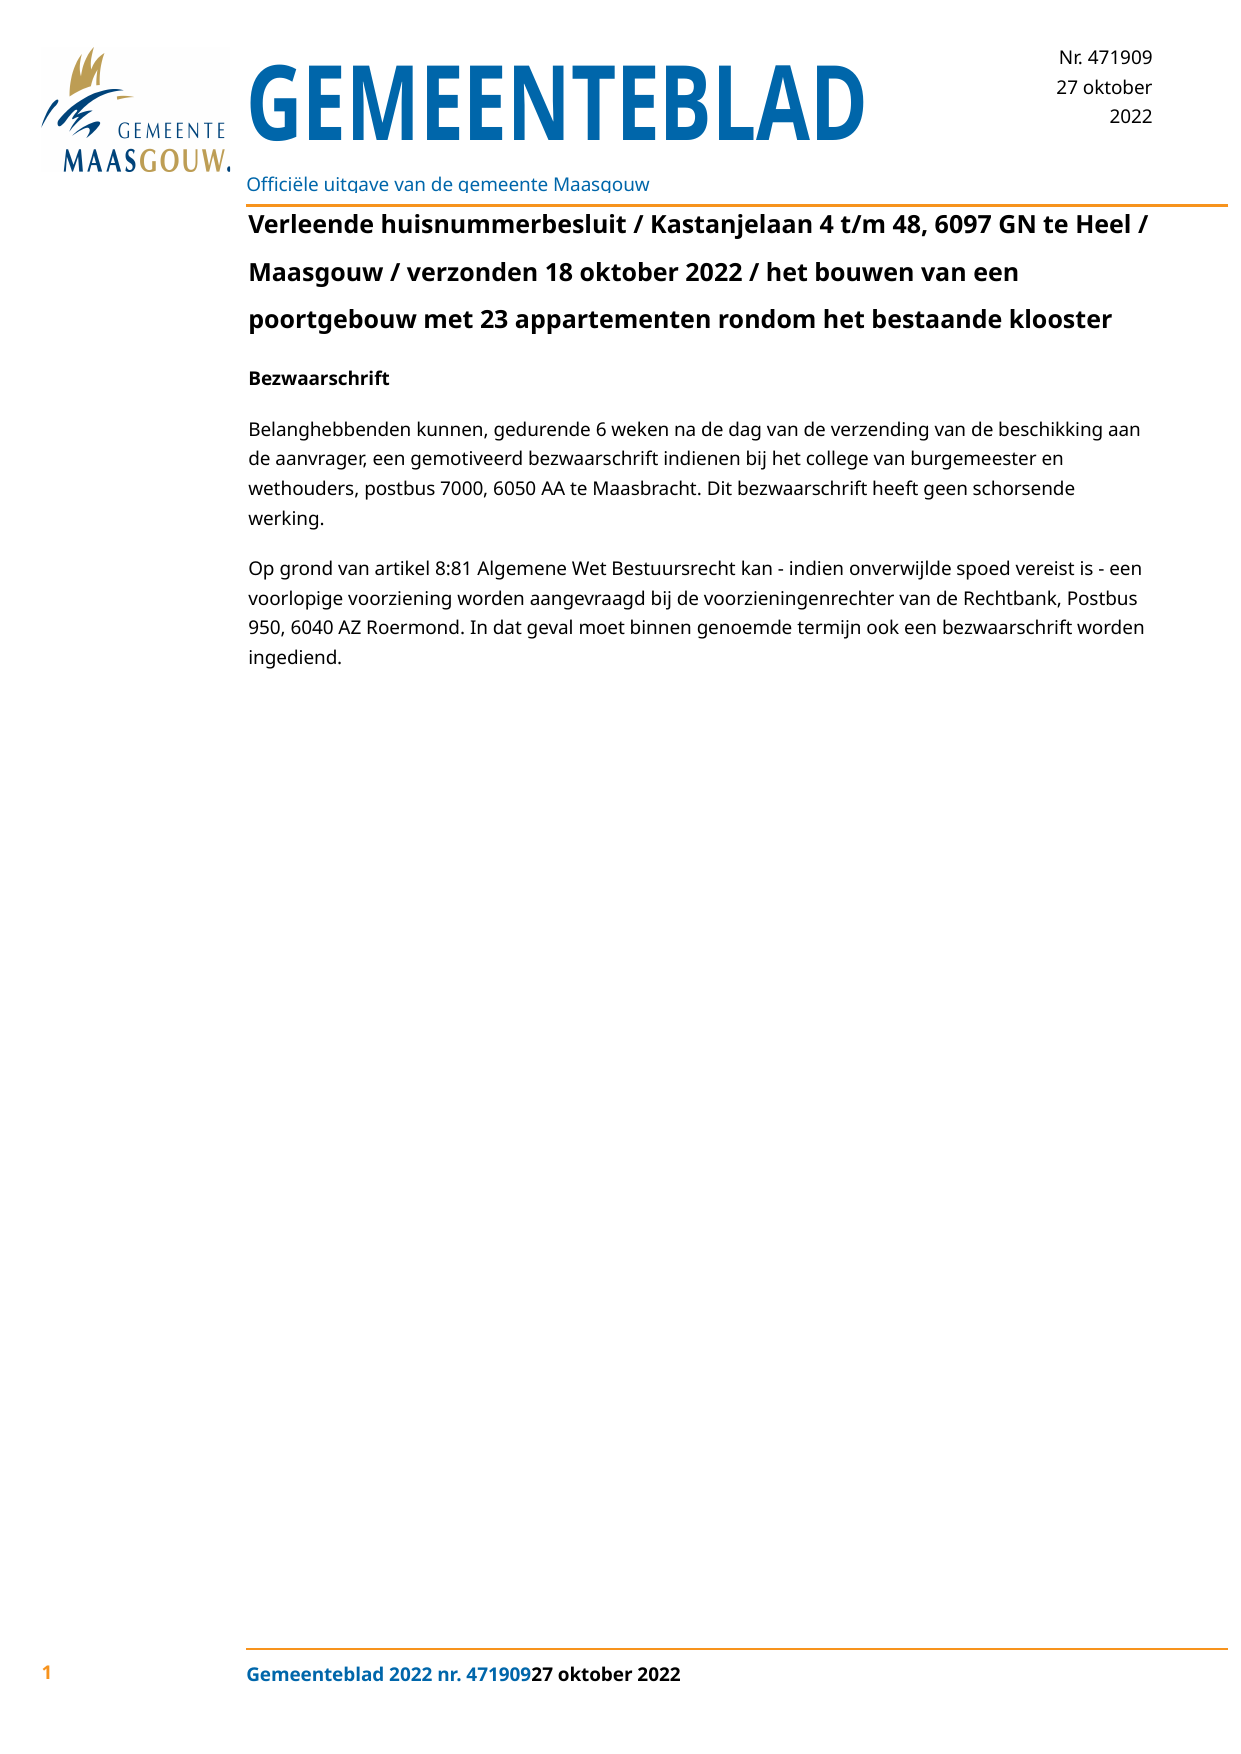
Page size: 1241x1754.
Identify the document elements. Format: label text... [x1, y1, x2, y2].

text Verleende huisnummerbesluit / Kastanjelaan 4 t/m 48, 6097 GN te Heel / Maasgouw / verzonden 18 oktober 2022 / het bouwen van een poortgebouw met 23 appartementen rondom het bestaande klooster [248, 207, 1152, 336]
picture [41, 47, 231, 172]
text Bezwaarschrift [248, 366, 1152, 391]
text Belanghebbenden kunnen, gedurende 6 weken na de dag van de verzending van de beschikking aan de aanvrager, een gemotiveerd bezwaarschrift indienen bij het college van burgemeester en wethouders, postbus 7000, 6050 AA te Maasbracht. Dit bezwaarschrift heeft geen schorsende werking. [248, 416, 1152, 530]
text Op grond van artikel 8:81 Algemene Wet Bestuursrecht kan - indien onverwijlde spoed vereist is - een voorlopige voorziening worden aangevraagd bij de voorzieningenrechter van de Rechtbank, Postbus 950, 6040 AZ Roermond. In dat geval moet binnen genoemde termijn ook een bezwaarschrift worden ingediend. [248, 555, 1152, 669]
